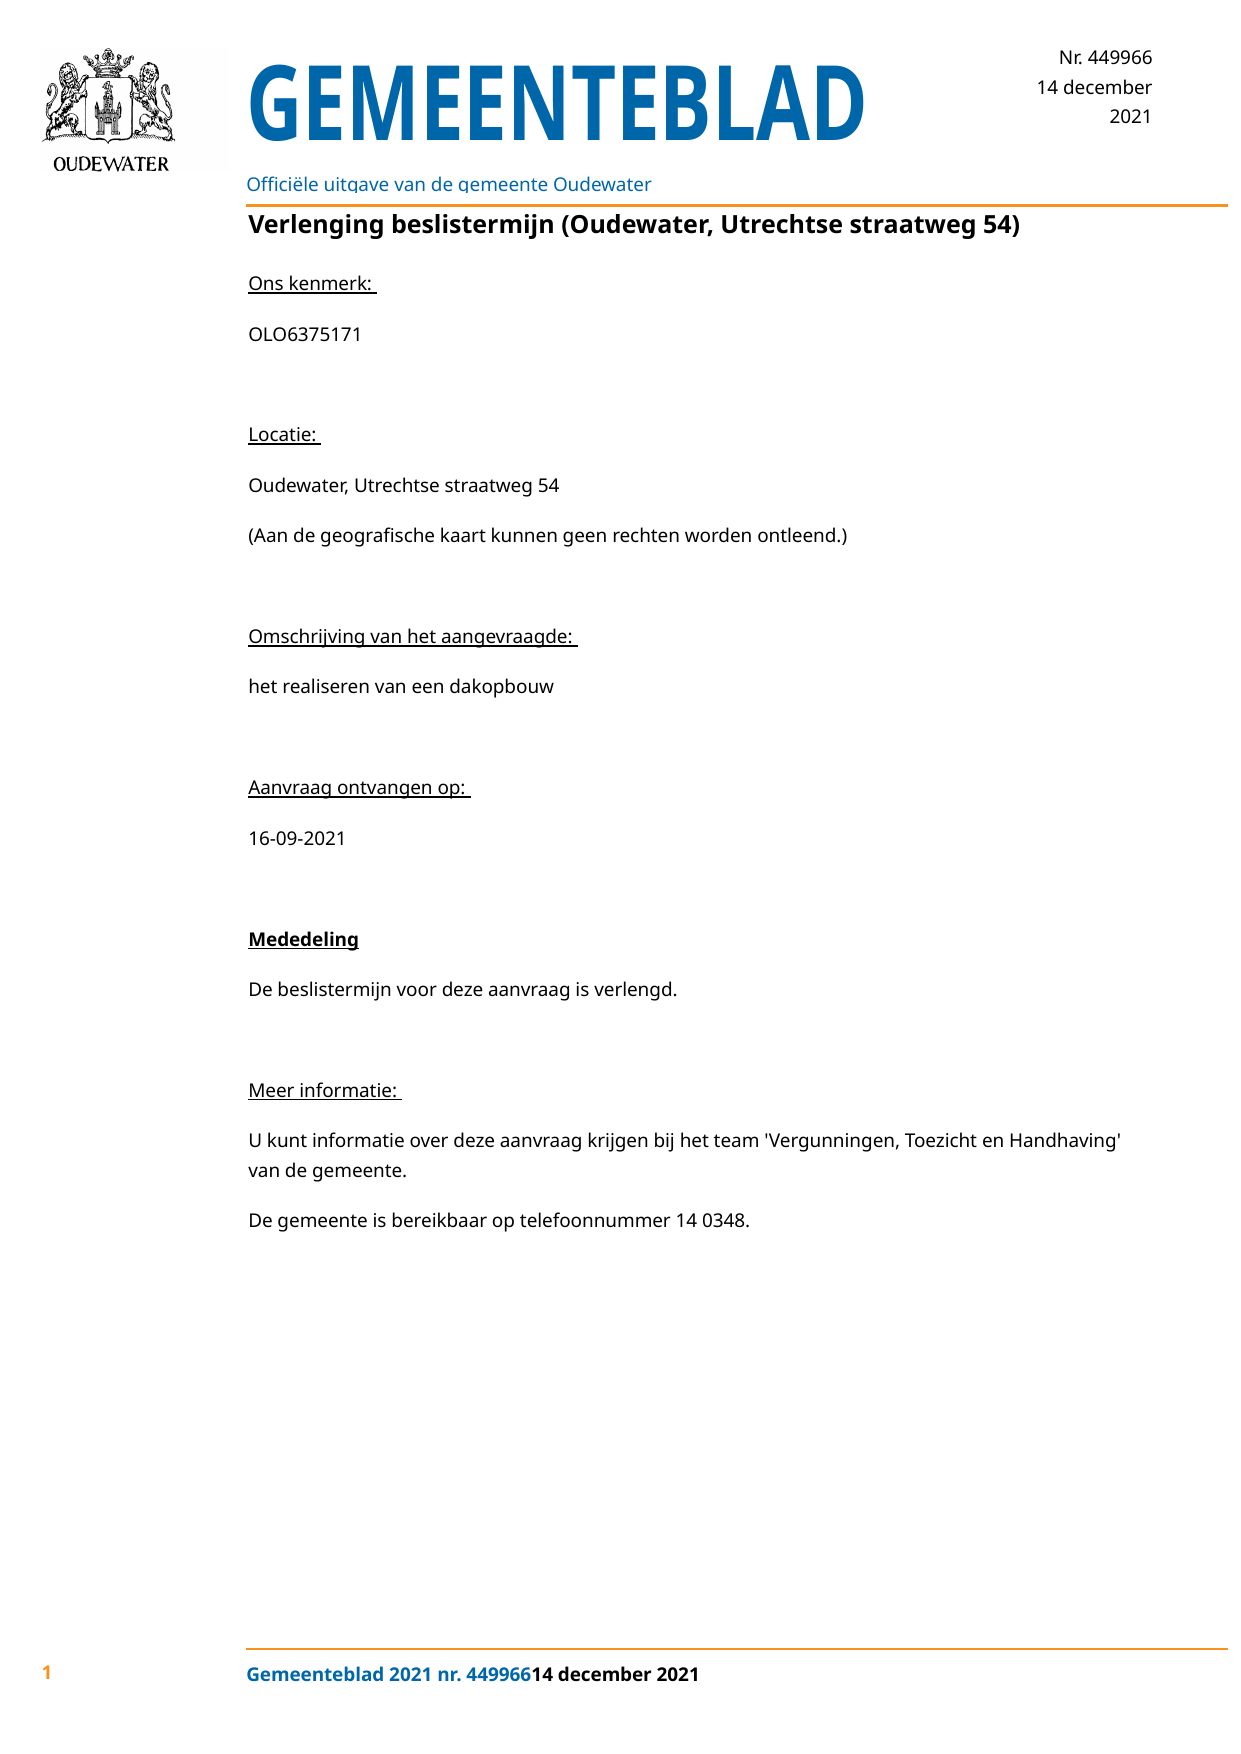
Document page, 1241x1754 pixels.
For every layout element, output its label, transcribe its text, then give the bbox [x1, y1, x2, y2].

picture [41, 47, 231, 172]
text Aanvraag ontvangen op: [248, 774, 1152, 800]
text 16-09-2021 [248, 825, 1152, 851]
text (Aan de geografische kaart kunnen geen rechten worden ontleend.) [248, 522, 1152, 548]
text Verlenging beslistermijn (Oudewater, Utrechtse straatweg 54) [248, 207, 1152, 241]
text De gemeente is bereikbaar op telefoonnummer 14 0348. [248, 1207, 1152, 1233]
text De beslistermijn voor deze aanvraag is verlengd. [248, 976, 1152, 1002]
text Omschrijving van het aangevraagde: [248, 623, 1152, 649]
text Locatie: [248, 422, 1152, 447]
text Meer informatie: [248, 1077, 1152, 1103]
text OLO6375171 [248, 321, 1152, 346]
text het realiseren van een dakopbouw [248, 674, 1152, 699]
text Mededeling [248, 926, 1152, 951]
text Oudewater, Utrechtse straatweg 54 [248, 472, 1152, 498]
text U kunt informatie over deze aanvraag krijgen bij het team 'Vergunningen, Toezicht en Handhaving' van de gemeente. [248, 1127, 1152, 1183]
text Ons kenmerk: [248, 270, 1152, 296]
